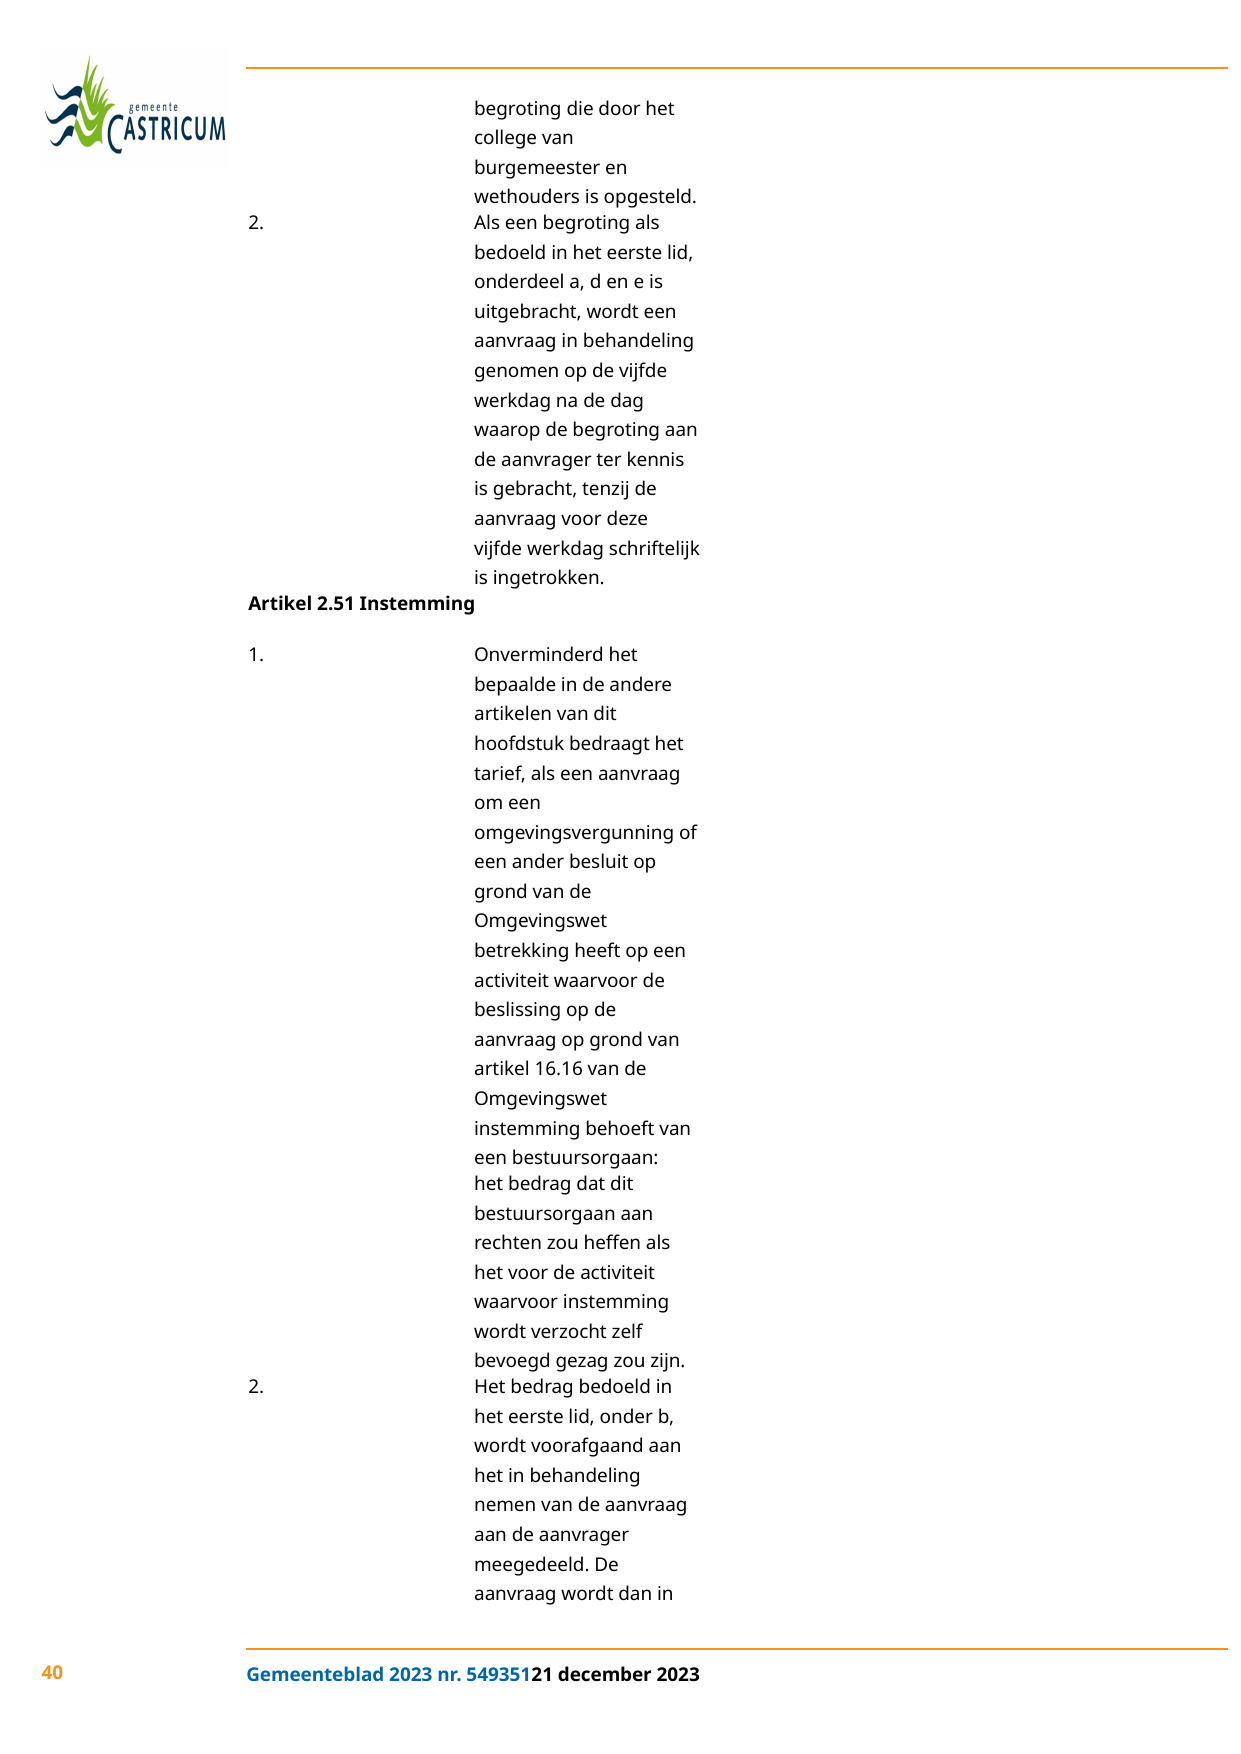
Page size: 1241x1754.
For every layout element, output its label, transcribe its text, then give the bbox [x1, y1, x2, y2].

table_cell [700, 209, 926, 590]
table_cell [474, 616, 700, 641]
table_cell [926, 616, 1152, 641]
table_cell [926, 1170, 1152, 1373]
table_cell [926, 641, 1152, 1170]
table_cell [248, 616, 474, 641]
table_cell [700, 1373, 926, 1606]
table_cell [700, 1170, 926, 1373]
table_cell [926, 590, 1152, 616]
table_cell Het bedrag bedoeld in het eerste lid, onder b, wordt voorafgaand aan het in behandeling nemen van de aanvraag aan de aanvrager meegedeeld. De aanvraag wordt dan in [474, 1373, 700, 1606]
table_cell Als een begroting als bedoeld in het eerste lid, onderdeel a, d en e is uitgebracht, wordt een aanvraag in behandeling genomen op de vijfde werkdag na de dag waarop de begroting aan de aanvrager ter kennis is gebracht, tenzij de aanvraag voor deze vijfde werkdag schriftelijk is ingetrokken. [474, 209, 700, 590]
table_cell Onverminderd het bepaalde in de andere artikelen van dit hoofdstuk bedraagt het tarief, als een aanvraag om een omgevingsvergunning of een ander besluit op grond van de Omgevingswet betrekking heeft op een activiteit waarvoor de beslissing op de aanvraag op grond van artikel 16.16 van de Omgevingswet instemming behoeft van een bestuursorgaan: [474, 641, 700, 1170]
table_cell begroting die door het college van burgemeester en wethouders is opgesteld. [474, 95, 700, 209]
table_cell [700, 616, 926, 641]
table_cell [248, 1170, 474, 1373]
table_cell 1. [248, 641, 474, 1170]
table_cell 2. [248, 209, 474, 590]
table_cell [926, 209, 1152, 590]
table_cell [926, 95, 1152, 209]
table_cell [926, 1373, 1152, 1606]
table_cell het bedrag dat dit bestuursorgaan aan rechten zou heffen als het voor de activiteit waarvoor instemming wordt verzocht zelf bevoegd gezag zou zijn. [474, 1170, 700, 1373]
picture [41, 47, 231, 172]
table_cell Artikel 2.51 Instemming [248, 590, 926, 616]
table_cell 2. [248, 1373, 474, 1606]
table_cell [700, 95, 926, 209]
table_cell [700, 641, 926, 1170]
table_cell [248, 95, 474, 209]
